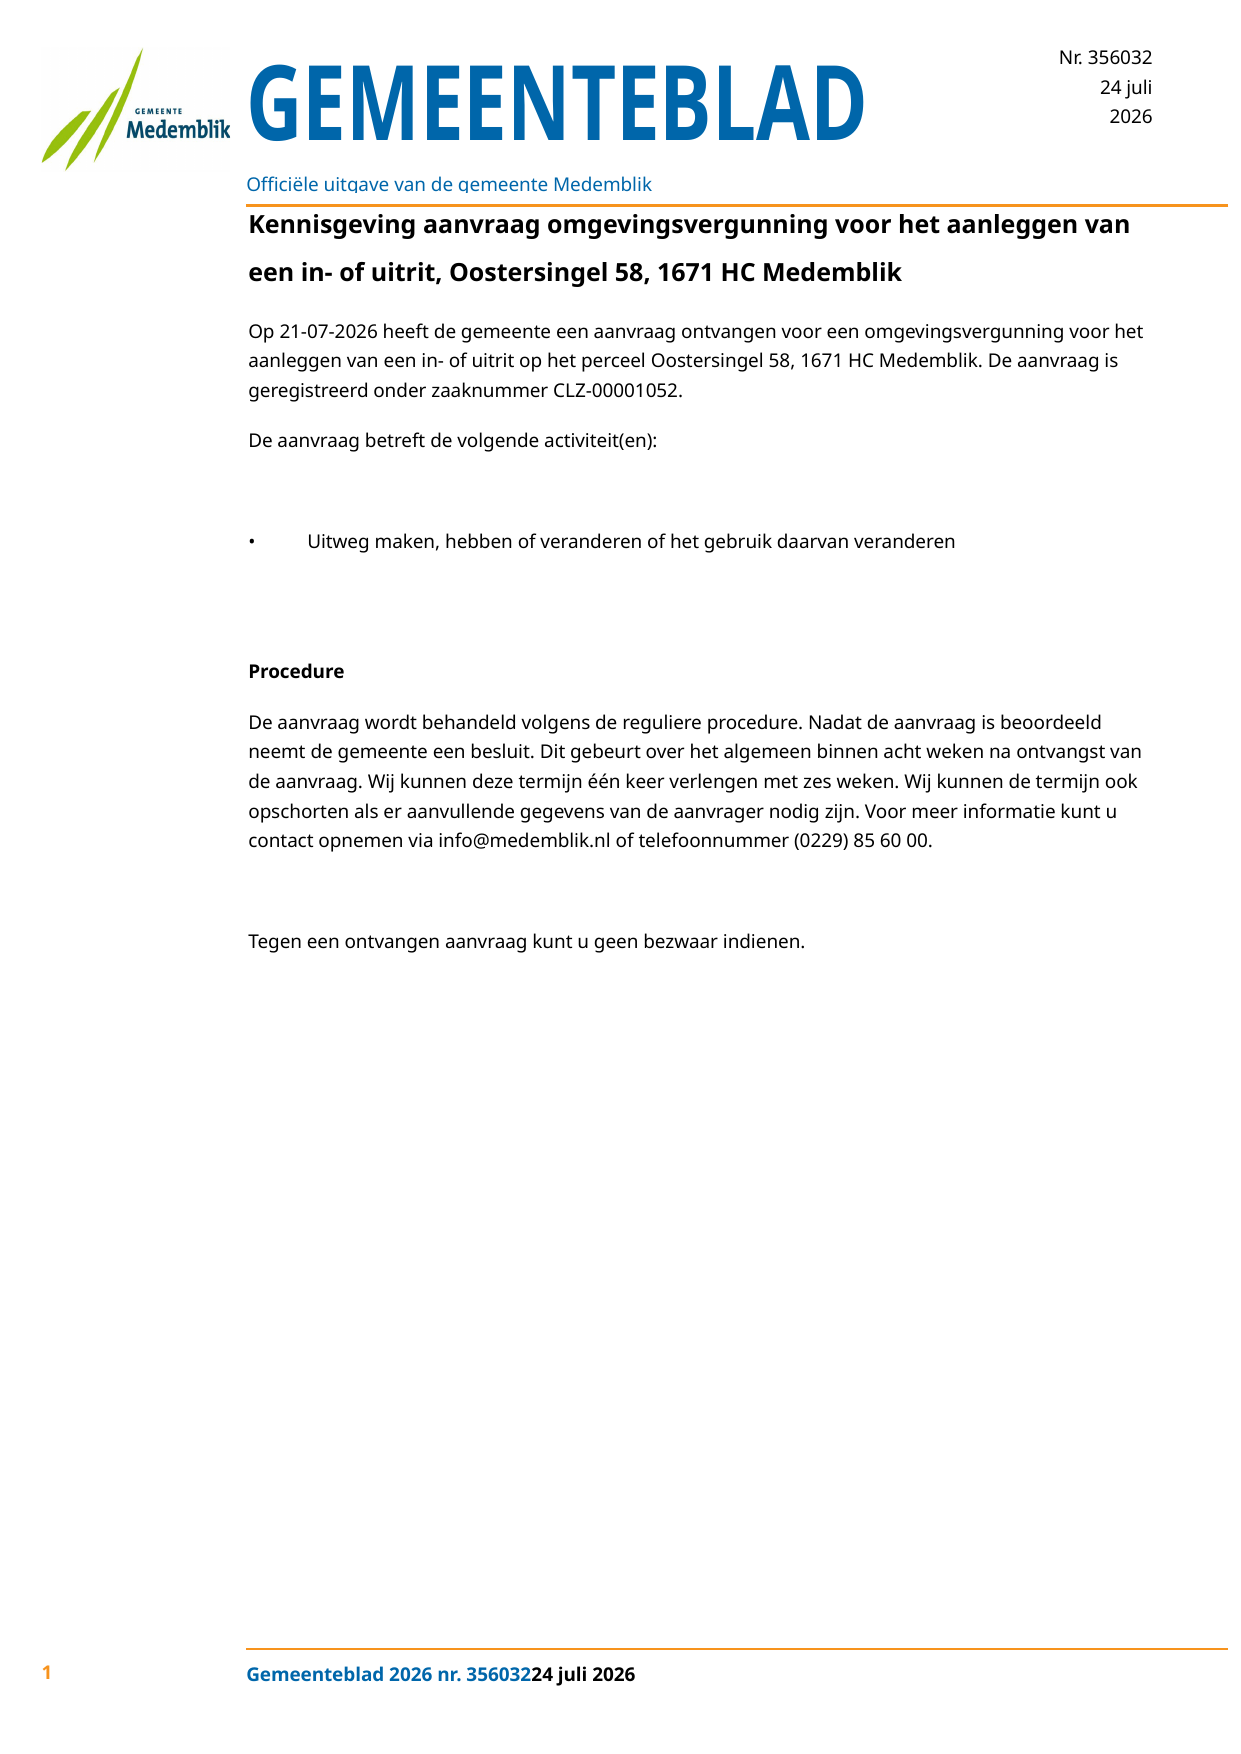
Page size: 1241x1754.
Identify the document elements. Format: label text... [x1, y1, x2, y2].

text Procedure [248, 659, 1152, 684]
text De aanvraag betreft de volgende activiteit(en): [248, 427, 1152, 453]
list Uitweg maken, hebben of veranderen of het gebruik daarvan veranderen [248, 528, 1152, 554]
picture [41, 47, 231, 172]
text Kennisgeving aanvraag omgevingsvergunning voor het aanleggen van een in- of uitrit, Oostersingel 58, 1671 HC Medemblik [248, 207, 1152, 288]
text De aanvraag wordt behandeld volgens de reguliere procedure. Nadat de aanvraag is beoordeeld neemt de gemeente een besluit. Dit gebeurt over het algemeen binnen acht weken na ontvangst van de aanvraag. Wij kunnen deze termijn één keer verlengen met zes weken. Wij kunnen de termijn ook opschorten als er aanvullende gegevens van de aanvrager nodig zijn. Voor meer informatie kunt u contact opnemen via info@medemblik.nl of telefoonnummer (0229) 85 60 00. [248, 709, 1152, 853]
text Tegen een ontvangen aanvraag kunt u geen bezwaar indienen. [248, 928, 1152, 954]
text Op 21-07-2026 heeft de gemeente een aanvraag ontvangen voor een omgevingsvergunning voor het aanleggen van een in- of uitrit op het perceel Oostersingel 58, 1671 HC Medemblik. De aanvraag is geregistreerd onder zaaknummer CLZ-00001052. [248, 318, 1152, 403]
